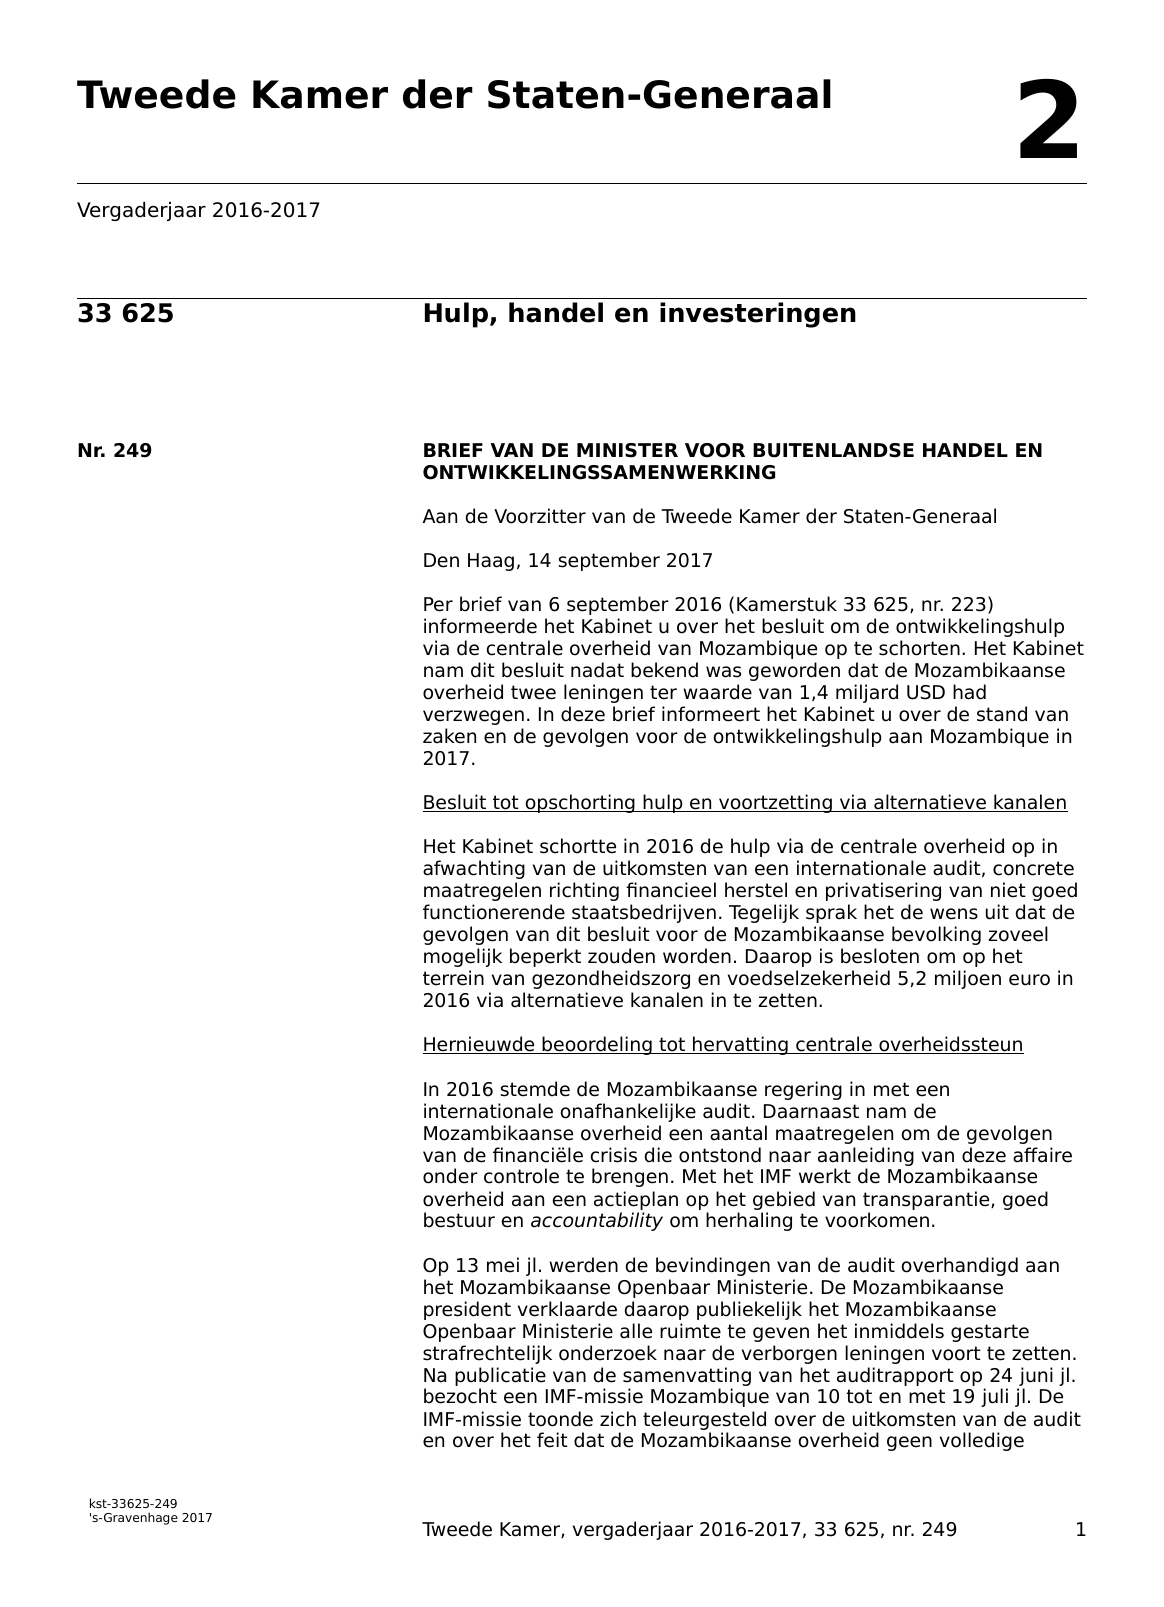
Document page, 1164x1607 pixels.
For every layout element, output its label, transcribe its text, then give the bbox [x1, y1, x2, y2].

text Aan de Voorzitter van de Tweede Kamer der Staten-Generaal [422, 506, 1087, 528]
table_cell Vergaderjaar 2016-2017 [77, 184, 1087, 298]
text 's-Gravenhage 2017 [88, 1511, 323, 1525]
subtitle 33 625 Hulp, handel en investeringen [77, 299, 1087, 329]
text Den Haag, 14 september 2017 [422, 550, 1087, 572]
subtitle Besluit tot opschorting hulp en voortzetting via alternatieve kanalen [422, 792, 1087, 814]
table_header 2 [886, 59, 1087, 183]
text In 2016 stemde de Mozambikaanse regering in met een internationale onafhankelijke audit. Daarnaast nam de Mozambikaanse overheid een aantal maatregelen om de gevolgen van de financiële crisis die ontstond naar aanleiding van deze affaire onder controle te brengen. Met het IMF werkt de Mozambikaanse overheid aan een actieplan op het gebied van transparantie, goed bestuur en accountability om herhaling te voorkomen. [422, 1078, 1087, 1232]
text kst-33625-249 [88, 1497, 323, 1511]
table_header Tweede Kamer der Staten-Generaal [77, 59, 886, 183]
text Op 13 mei jl. werden de bevindingen van de audit overhandigd aan het Mozambikaanse Openbaar Ministerie. De Mozambikaanse president verklaarde daarop publiekelijk het Mozambikaanse Openbaar Ministerie alle ruimte te geven het inmiddels gestarte strafrechtelijk onderzoek naar de verborgen leningen voort te zetten. Na publicatie van de samenvatting van het auditrapport op 24 juni jl. bezocht een IMF-missie Mozambique van 10 tot en met 19 juli jl. De IMF-missie toonde zich teleurgesteld over de uitkomsten van de audit en over het feit dat de Mozambikaanse overheid geen volledige [422, 1254, 1087, 1452]
text Per brief van 6 september 2016 (Kamerstuk 33 625, nr. 223) informeerde het Kabinet u over het besluit om de ontwikkelingshulp via de centrale overheid van Mozambique op te schorten. Het Kabinet nam dit besluit nadat bekend was geworden dat de Mozambikaanse overheid twee leningen ter waarde van 1,4 miljard USD had verzwegen. In deze brief informeert het Kabinet u over de stand van zaken en de gevolgen voor de ontwikkelingshulp aan Mozambique in 2017. [422, 594, 1087, 770]
subtitle Nr. 249 BRIEF VAN DE MINISTER VOOR BUITENLANDSE HANDEL EN ONTWIKKELINGSSAMENWERKING [77, 440, 1087, 484]
text Het Kabinet schortte in 2016 de hulp via de centrale overheid op in afwachting van de uitkomsten van een internationale audit, concrete maatregelen richting financieel herstel en privatisering van niet goed functionerende staatsbedrijven. Tegelijk sprak het de wens uit dat de gevolgen van dit besluit voor de Mozambikaanse bevolking zoveel mogelijk beperkt zouden worden. Daarop is besloten om op het terrein van gezondheidszorg en voedselzekerheid 5,2 miljoen euro in 2016 via alternatieve kanalen in te zetten. [422, 836, 1087, 1012]
subtitle Hernieuwde beoordeling tot hervatting centrale overheidssteun [422, 1034, 1087, 1056]
